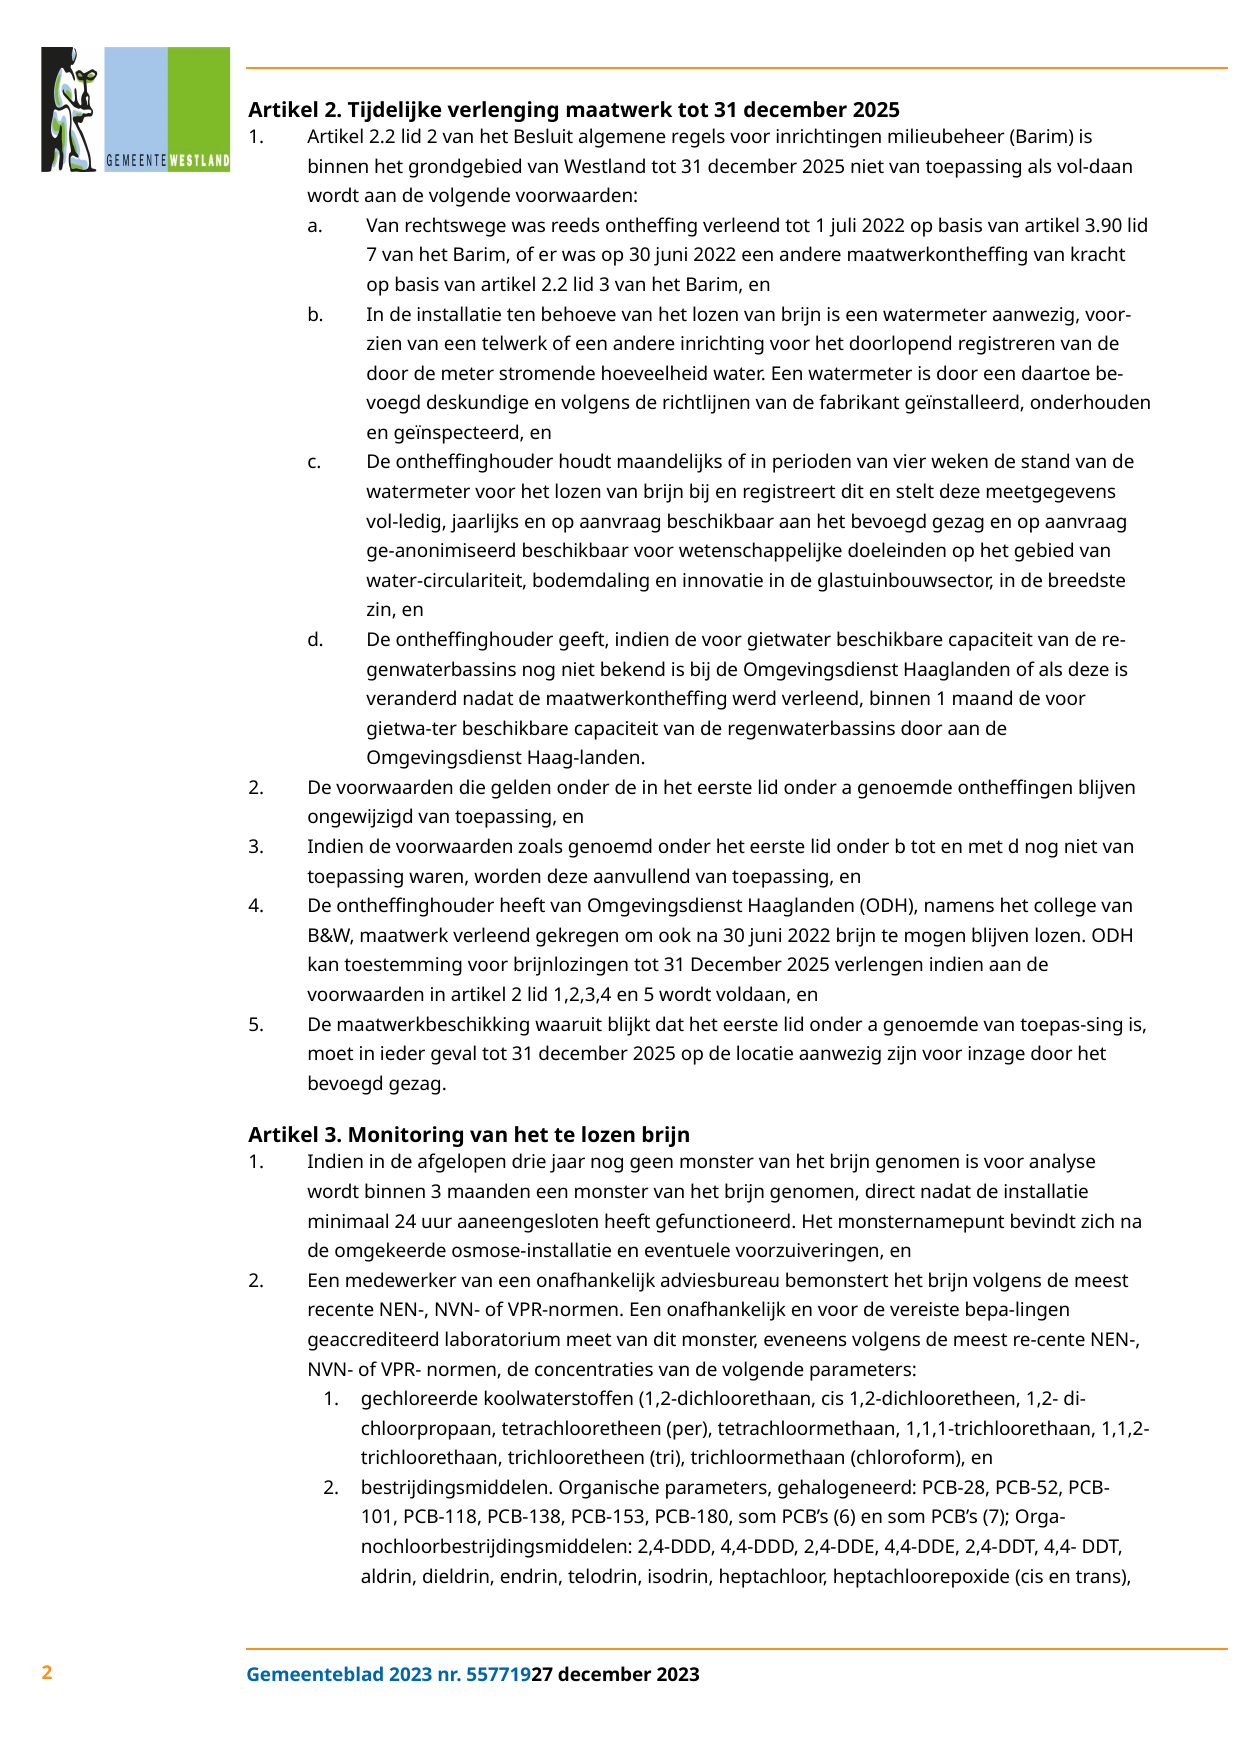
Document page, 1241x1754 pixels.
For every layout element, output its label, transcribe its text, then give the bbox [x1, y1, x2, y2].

list Van rechtswege was reeds ontheffing verleend tot 1 juli 2022 op basis van artikel 3.90 lid 7 van het Barim, of er was op 30 juni 2022 een andere maatwerkontheffing van kracht op basis van artikel 2.2 lid 3 van het Barim, en [307, 212, 1152, 297]
list Indien in de afgelopen drie jaar nog geen monster van het brijn genomen is voor analyse wordt binnen 3 maanden een monster van het brijn genomen, direct nadat de installatie minimaal 24 uur aaneengesloten heeft gefunctioneerd. Het monsternamepunt bevindt zich na de omgekeerde osmose-installatie en eventuele voorzuiveringen, en [248, 1149, 1152, 1263]
text Artikel 2. Tijdelijke verlenging maatwerk tot 31 december 2025 [248, 95, 1152, 123]
list Indien de voorwaarden zoals genoemd onder het eerste lid onder b tot en met d nog niet van toepassing waren, worden deze aanvullend van toepassing, en [248, 833, 1152, 888]
list De ontheffinghouder houdt maandelijks of in perioden van vier weken de stand van de watermeter voor het lozen van brijn bij en registreert dit en stelt deze meetgegevens vol-ledig, jaarlijks en op aanvraag beschikbaar aan het bevoegd gezag en op aanvraag ge-anonimiseerd beschikbaar voor wetenschappelijke doeleinden op het gebied van water-circulariteit, bodemdaling en innovatie in de glastuinbouwsector, in de breedste zin, en [307, 449, 1152, 622]
list bestrijdingsmiddelen. Organische parameters, gehalogeneerd: PCB-28, PCB-52, PCB- 101, PCB-118, PCB-138, PCB-153, PCB-180, som PCB’s (6) en som PCB’s (7); Orga-nochloorbestrijdingsmiddelen: 2,4-DDD, 4,4-DDD, 2,4-DDE, 4,4-DDE, 2,4-DDT, 4,4- DDT, aldrin, dieldrin, endrin, telodrin, isodrin, heptachloor, heptachloorepoxide (cis en trans), [323, 1474, 1152, 1589]
list De ontheffinghouder heeft van Omgevingsdienst Haaglanden (ODH), namens het college van B&W, maatwerk verleend gekregen om ook na 30 juni 2022 brijn te mogen blijven lozen. ODH kan toestemming voor brijnlozingen tot 31 December 2025 verlengen indien aan de voorwaarden in artikel 2 lid 1,2,3,4 en 5 wordt voldaan, en [248, 892, 1152, 1007]
list Artikel 2.2 lid 2 van het Besluit algemene regels voor inrichtingen milieubeheer (Barim) is binnen het grondgebied van Westland tot 31 december 2025 niet van toepassing als vol-daan wordt aan de volgende voorwaarden: [248, 123, 1152, 208]
text Artikel 3. Monitoring van het te lozen brijn [248, 1120, 1152, 1149]
list De maatwerkbeschikking waaruit blijkt dat het eerste lid onder a genoemde van toepas-sing is, moet in ieder geval tot 31 december 2025 op de locatie aanwezig zijn voor inzage door het bevoegd gezag. [248, 1011, 1152, 1096]
list De voorwaarden die gelden onder de in het eerste lid onder a genoemde ontheffingen blijven ongewijzigd van toepassing, en [248, 774, 1152, 829]
picture [41, 47, 231, 172]
list De ontheffinghouder geeft, indien de voor gietwater beschikbare capaciteit van de re-genwaterbassins nog niet bekend is bij de Omgevingsdienst Haaglanden of als deze is veranderd nadat de maatwerkontheffing werd verleend, binnen 1 maand de voor gietwa-ter beschikbare capaciteit van de regenwaterbassins door aan de Omgevingsdienst Haag-landen. [307, 626, 1152, 770]
list gechloreerde koolwaterstoffen (1,2-dichloorethaan, cis 1,2-dichlooretheen, 1,2- di-chloorpropaan, tetrachlooretheen (per), tetrachloormethaan, 1,1,1-trichloorethaan, 1,1,2-trichloorethaan, trichlooretheen (tri), trichloormethaan (chloroform), en [323, 1385, 1152, 1470]
list Een medewerker van een onafhankelijk adviesbureau bemonstert het brijn volgens de meest recente NEN-, NVN- of VPR-normen. Een onafhankelijk en voor de vereiste bepa-lingen geaccrediteerd laboratorium meet van dit monster, eveneens volgens de meest re-cente NEN-, NVN- of VPR- normen, de concentraties van de volgende parameters: [248, 1267, 1152, 1382]
list In de installatie ten behoeve van het lozen van brijn is een watermeter aanwezig, voor-zien van een telwerk of een andere inrichting voor het doorlopend registreren van de door de meter stromende hoeveelheid water. Een watermeter is door een daartoe be-voegd deskundige en volgens de richtlijnen van de fabrikant geïnstalleerd, onderhouden en geïnspecteerd, en [307, 301, 1152, 445]
